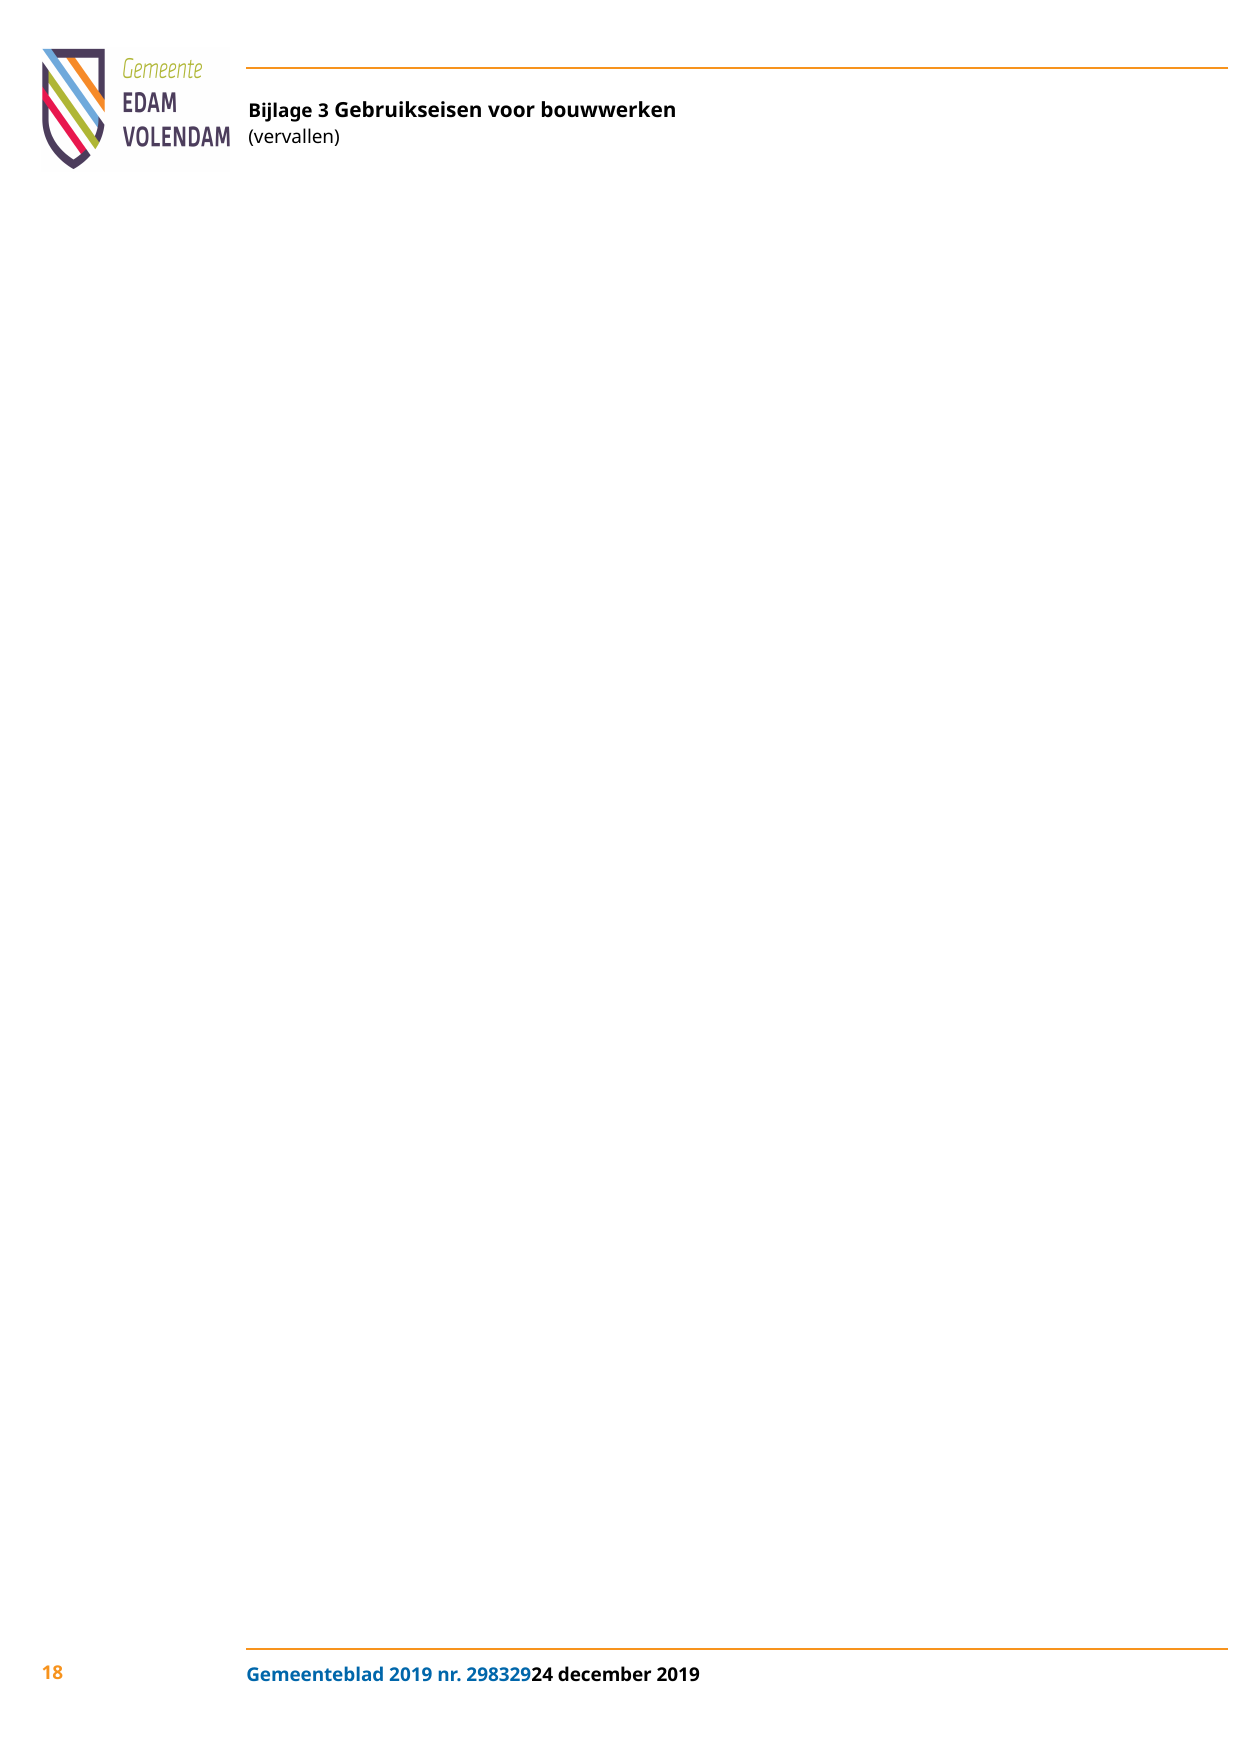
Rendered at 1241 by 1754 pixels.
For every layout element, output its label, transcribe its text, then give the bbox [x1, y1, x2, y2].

text (vervallen) [248, 123, 1152, 149]
picture [41, 47, 231, 172]
text Bijlage 3 Gebruikseisen voor bouwwerken [248, 95, 1152, 123]
